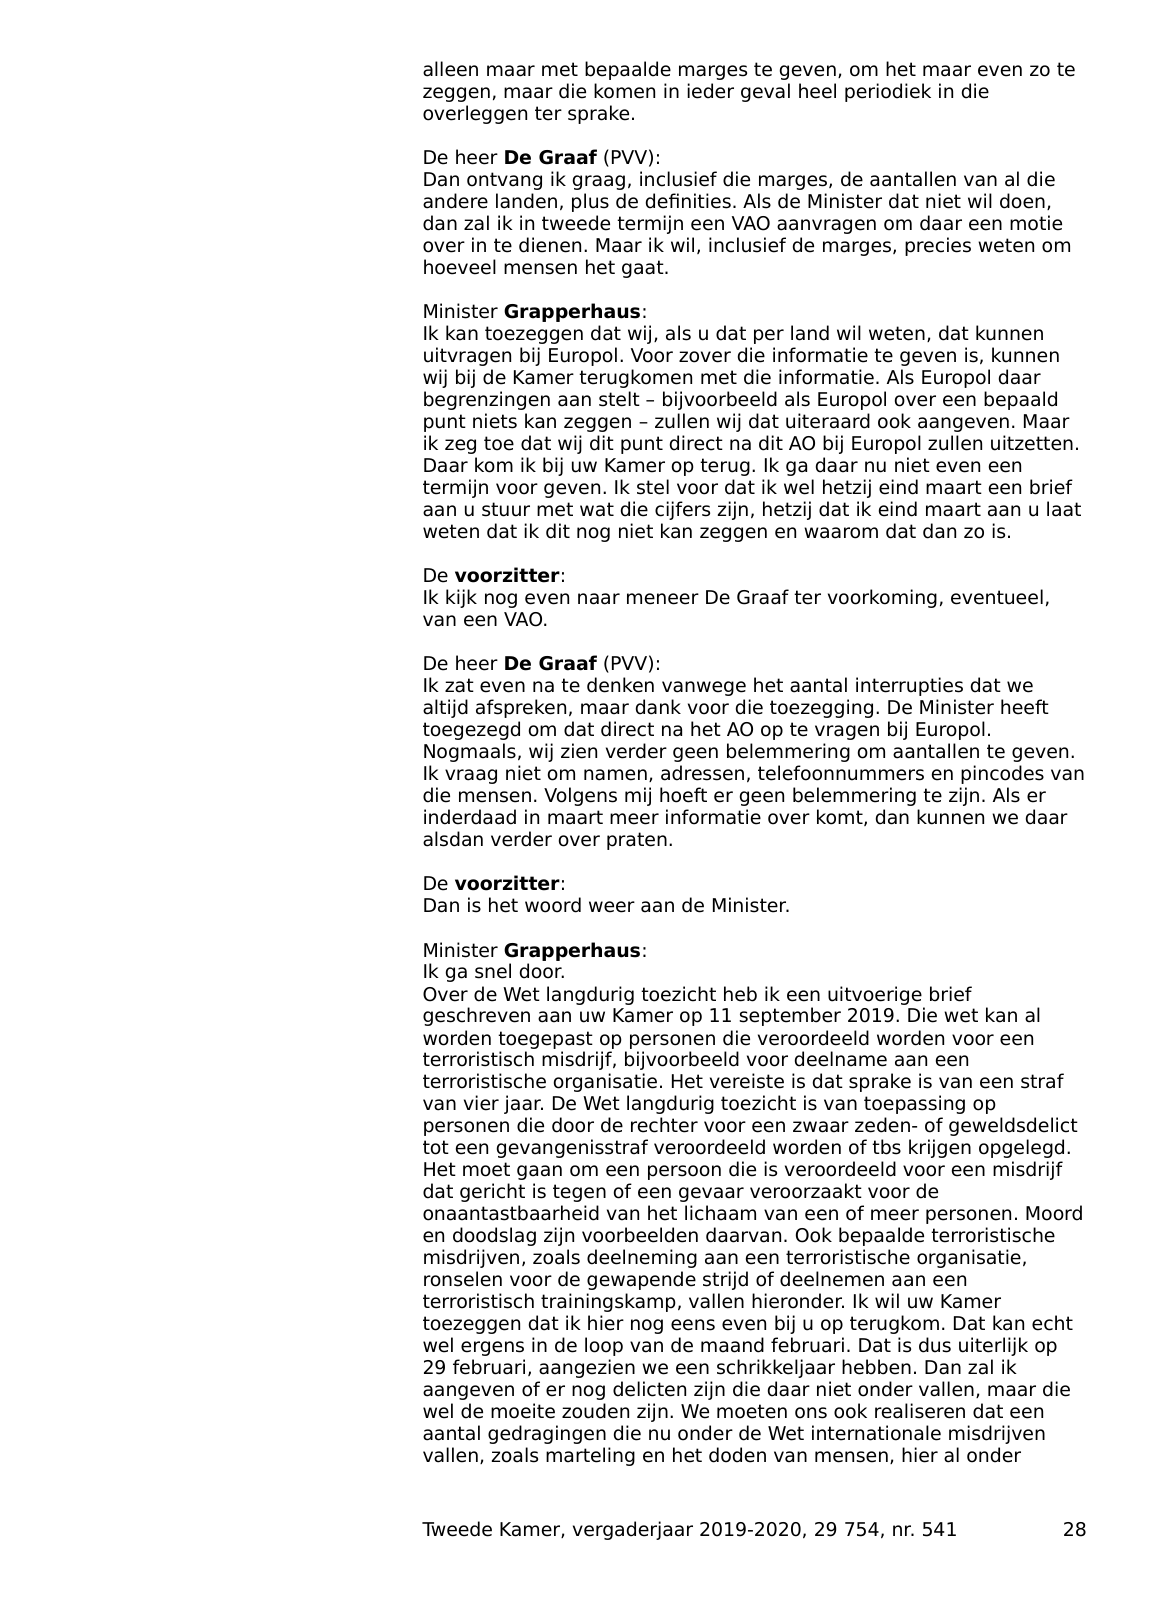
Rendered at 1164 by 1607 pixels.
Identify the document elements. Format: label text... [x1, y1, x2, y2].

text Ik zat even na te denken vanwege het aantal interrupties dat we altijd afspreken, maar dank voor die toezegging. De Minister heeft toegezegd om dat direct na het AO op te vragen bij Europol. Nogmaals, wij zien verder geen belemmering om aantallen te geven. Ik vraag niet om namen, adressen, telefoonnummers en pincodes van die mensen. Volgens mij hoeft er geen belemmering te zijn. Als er inderdaad in maart meer informatie over komt, dan kunnen we daar alsdan verder over praten. [422, 675, 1087, 851]
text De voorzitter: [422, 565, 1087, 587]
text alleen maar met bepaalde marges te geven, om het maar even zo te zeggen, maar die komen in ieder geval heel periodiek in die overleggen ter sprake. [422, 59, 1087, 125]
text Ik kijk nog even naar meneer De Graaf ter voorkoming, eventueel, van een VAO. [422, 587, 1087, 631]
text Minister Grapperhaus: [422, 939, 1087, 961]
text De voorzitter: [422, 873, 1087, 895]
text Dan ontvang ik graag, inclusief die marges, de aantallen van al die andere landen, plus de definities. Als de Minister dat niet wil doen, dan zal ik in tweede termijn een VAO aanvragen om daar een motie over in te dienen. Maar ik wil, inclusief de marges, precies weten om hoeveel mensen het gaat. [422, 169, 1087, 279]
text Ik kan toezeggen dat wij, als u dat per land wil weten, dat kunnen uitvragen bij Europol. Voor zover die informatie te geven is, kunnen wij bij de Kamer terugkomen met die informatie. Als Europol daar begrenzingen aan stelt – bijvoorbeeld als Europol over een bepaald punt niets kan zeggen – zullen wij dat uiteraard ook aangeven. Maar ik zeg toe dat wij dit punt direct na dit AO bij Europol zullen uitzetten. Daar kom ik bij uw Kamer op terug. Ik ga daar nu niet even een termijn voor geven. Ik stel voor dat ik wel hetzij eind maart een brief aan u stuur met wat die cijfers zijn, hetzij dat ik eind maart aan u laat weten dat ik dit nog niet kan zeggen en waarom dat dan zo is. [422, 323, 1087, 543]
text Ik ga snel door. [422, 961, 1087, 983]
text De heer De Graaf (PVV): [422, 653, 1087, 675]
text De heer De Graaf (PVV): [422, 147, 1087, 169]
text Dan is het woord weer aan de Minister. [422, 895, 1087, 917]
text Over de Wet langdurig toezicht heb ik een uitvoerige brief geschreven aan uw Kamer op 11 september 2019. Die wet kan al worden toegepast op personen die veroordeeld worden voor een terroristisch misdrijf, bijvoorbeeld voor deelname aan een terroristische organisatie. Het vereiste is dat sprake is van een straf van vier jaar. De Wet langdurig toezicht is van toepassing op personen die door de rechter voor een zwaar zeden- of geweldsdelict tot een gevangenisstraf veroordeeld worden of tbs krijgen opgelegd. Het moet gaan om een persoon die is veroordeeld voor een misdrijf dat gericht is tegen of een gevaar veroorzaakt voor de onaantastbaarheid van het lichaam van een of meer personen. Moord en doodslag zijn voorbeelden daarvan. Ook bepaalde terroristische misdrijven, zoals deelneming aan een terroristische organisatie, ronselen voor de gewapende strijd of deelnemen aan een terroristisch trainingskamp, vallen hieronder. Ik wil uw Kamer toezeggen dat ik hier nog eens even bij u op terugkom. Dat kan echt wel ergens in de loop van de maand februari. Dat is dus uiterlijk op 29 februari, aangezien we een schrikkeljaar hebben. Dan zal ik aangeven of er nog delicten zijn die daar niet onder vallen, maar die wel de moeite zouden zijn. We moeten ons ook realiseren dat een aantal gedragingen die nu onder de Wet internationale misdrijven vallen, zoals marteling en het doden van mensen, hier al onder [422, 983, 1087, 1467]
text Minister Grapperhaus: [422, 301, 1087, 323]
